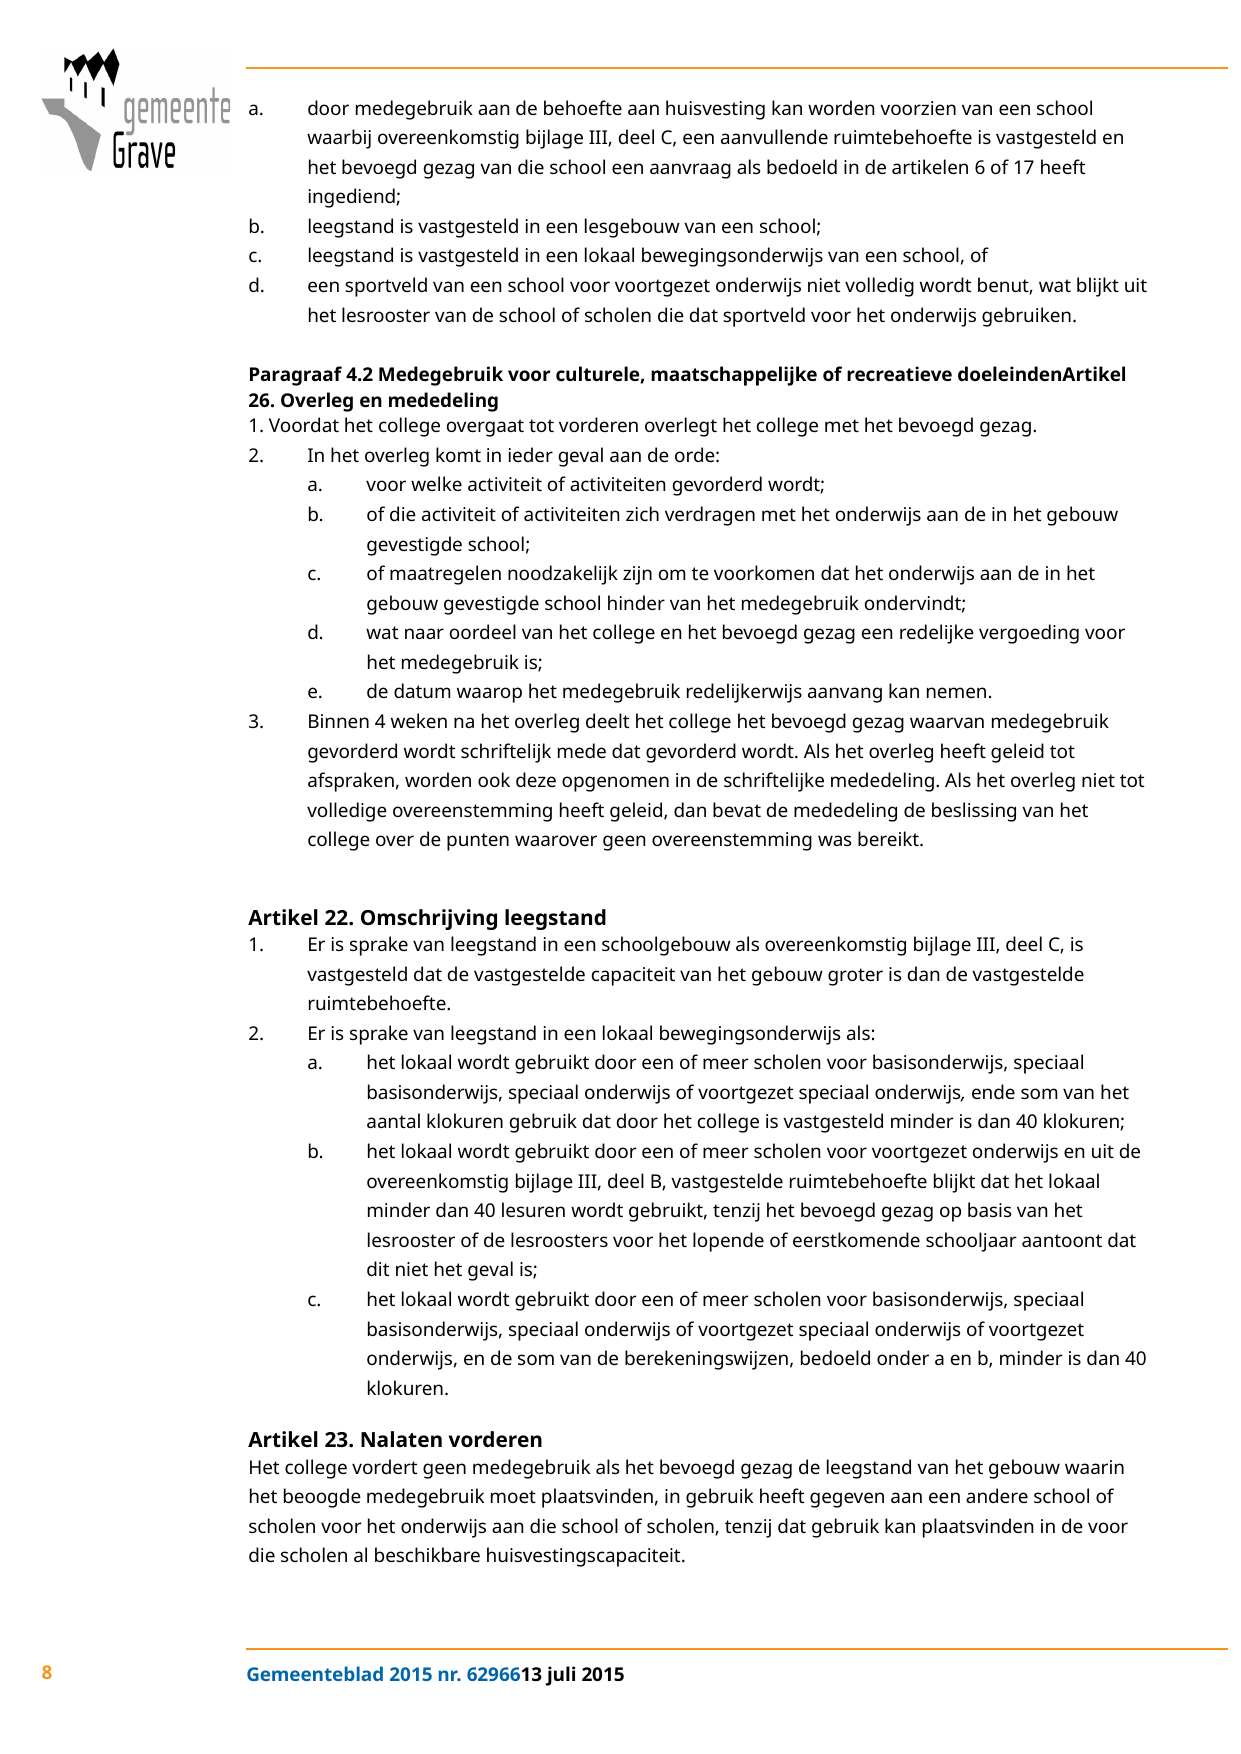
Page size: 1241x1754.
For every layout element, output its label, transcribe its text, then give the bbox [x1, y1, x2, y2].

list of die activiteit of activiteiten zich verdragen met het onderwijs aan de in het gebouw gevestigde school; [307, 501, 1152, 557]
list Er is sprake van leegstand in een schoolgebouw als overeenkomstig bijlage III, deel C, is vastgesteld dat de vastgestelde capaciteit van het gebouw groter is dan de vastgestelde ruimtebehoefte. [248, 931, 1152, 1016]
list of maatregelen noodzakelijk zijn om te voorkomen dat het onderwijs aan de in het gebouw gevestigde school hinder van het medegebruik ondervindt; [307, 560, 1152, 616]
list door medegebruik aan de behoefte aan huisvesting kan worden voorzien van een school waarbij overeenkomstig bijlage III, deel C, een aanvullende ruimtebehoefte is vastgesteld en het bevoegd gezag van die school een aanvraag als bedoeld in de artikelen 6 of 17 heeft ingediend; [248, 95, 1152, 209]
list Binnen 4 weken na het overleg deelt het college het bevoegd gezag waarvan medegebruik gevorderd wordt schriftelijk mede dat gevorderd wordt. Als het overleg heeft geleid tot afspraken, worden ook deze opgenomen in de schriftelijke mededeling. Als het overleg niet tot volledige overeenstemming heeft geleid, dan bevat de mededeling de beslissing van het college over de punten waarover geen overeenstemming was bereikt. [248, 708, 1152, 852]
list leegstand is vastgesteld in een lesgebouw van een school; [248, 213, 1152, 239]
list het lokaal wordt gebruikt door een of meer scholen voor basisonderwijs, speciaal basisonderwijs, speciaal onderwijs of voortgezet speciaal onderwijs, ende som van het aantal klokuren gebruik dat door het college is vastgesteld minder is dan 40 klokuren; [307, 1049, 1152, 1134]
text Paragraaf 4.2 Medegebruik voor culturele, maatschappelijke of recreatieve doeleindenArtikel 26. Overleg en mededeling [248, 361, 1152, 412]
text 1. Voordat het college overgaat tot vorderen overlegt het college met het bevoegd gezag. [248, 412, 1152, 438]
list voor welke activiteit of activiteiten gevorderd wordt; [307, 472, 1152, 497]
text Artikel 23. Nalaten vorderen [248, 1425, 1152, 1454]
list het lokaal wordt gebruikt door een of meer scholen voor basisonderwijs, speciaal basisonderwijs, speciaal onderwijs of voortgezet speciaal onderwijs of voortgezet onderwijs, en de som van de berekeningswijzen, bedoeld onder a en b, minder is dan 40 klokuren. [307, 1286, 1152, 1401]
list het lokaal wordt gebruikt door een of meer scholen voor voortgezet onderwijs en uit de overeenkomstig bijlage III, deel B, vastgestelde ruimtebehoefte blijkt dat het lokaal minder dan 40 lesuren wordt gebruikt, tenzij het bevoegd gezag op basis van het lesrooster of de lesroosters voor het lopende of eerstkomende schooljaar aantoont dat dit niet het geval is; [307, 1138, 1152, 1282]
picture [41, 47, 231, 172]
text Het college vordert geen medegebruik als het bevoegd gezag de leegstand van het gebouw waarin het beoogde medegebruik moet plaatsvinden, in gebruik heeft gegeven aan een andere school of scholen voor het onderwijs aan die school of scholen, tenzij dat gebruik kan plaatsvinden in de voor die scholen al beschikbare huisvestingscapaciteit. [248, 1454, 1152, 1568]
list wat naar oordeel van het college en het bevoegd gezag een redelijke vergoeding voor het medegebruik is; [307, 619, 1152, 675]
list een sportveld van een school voor voortgezet onderwijs niet volledig wordt benut, wat blijkt uit het lesrooster van de school of scholen die dat sportveld voor het onderwijs gebruiken. [248, 272, 1152, 328]
list de datum waarop het medegebruik redelijkerwijs aanvang kan nemen. [307, 679, 1152, 704]
text Artikel 22. Omschrijving leegstand [248, 903, 1152, 931]
list Er is sprake van leegstand in een lokaal bewegingsonderwijs als: [248, 1020, 1152, 1046]
list leegstand is vastgesteld in een lokaal bewegingsonderwijs van een school, of [248, 243, 1152, 268]
list In het overleg komt in ieder geval aan de orde: [248, 442, 1152, 468]
